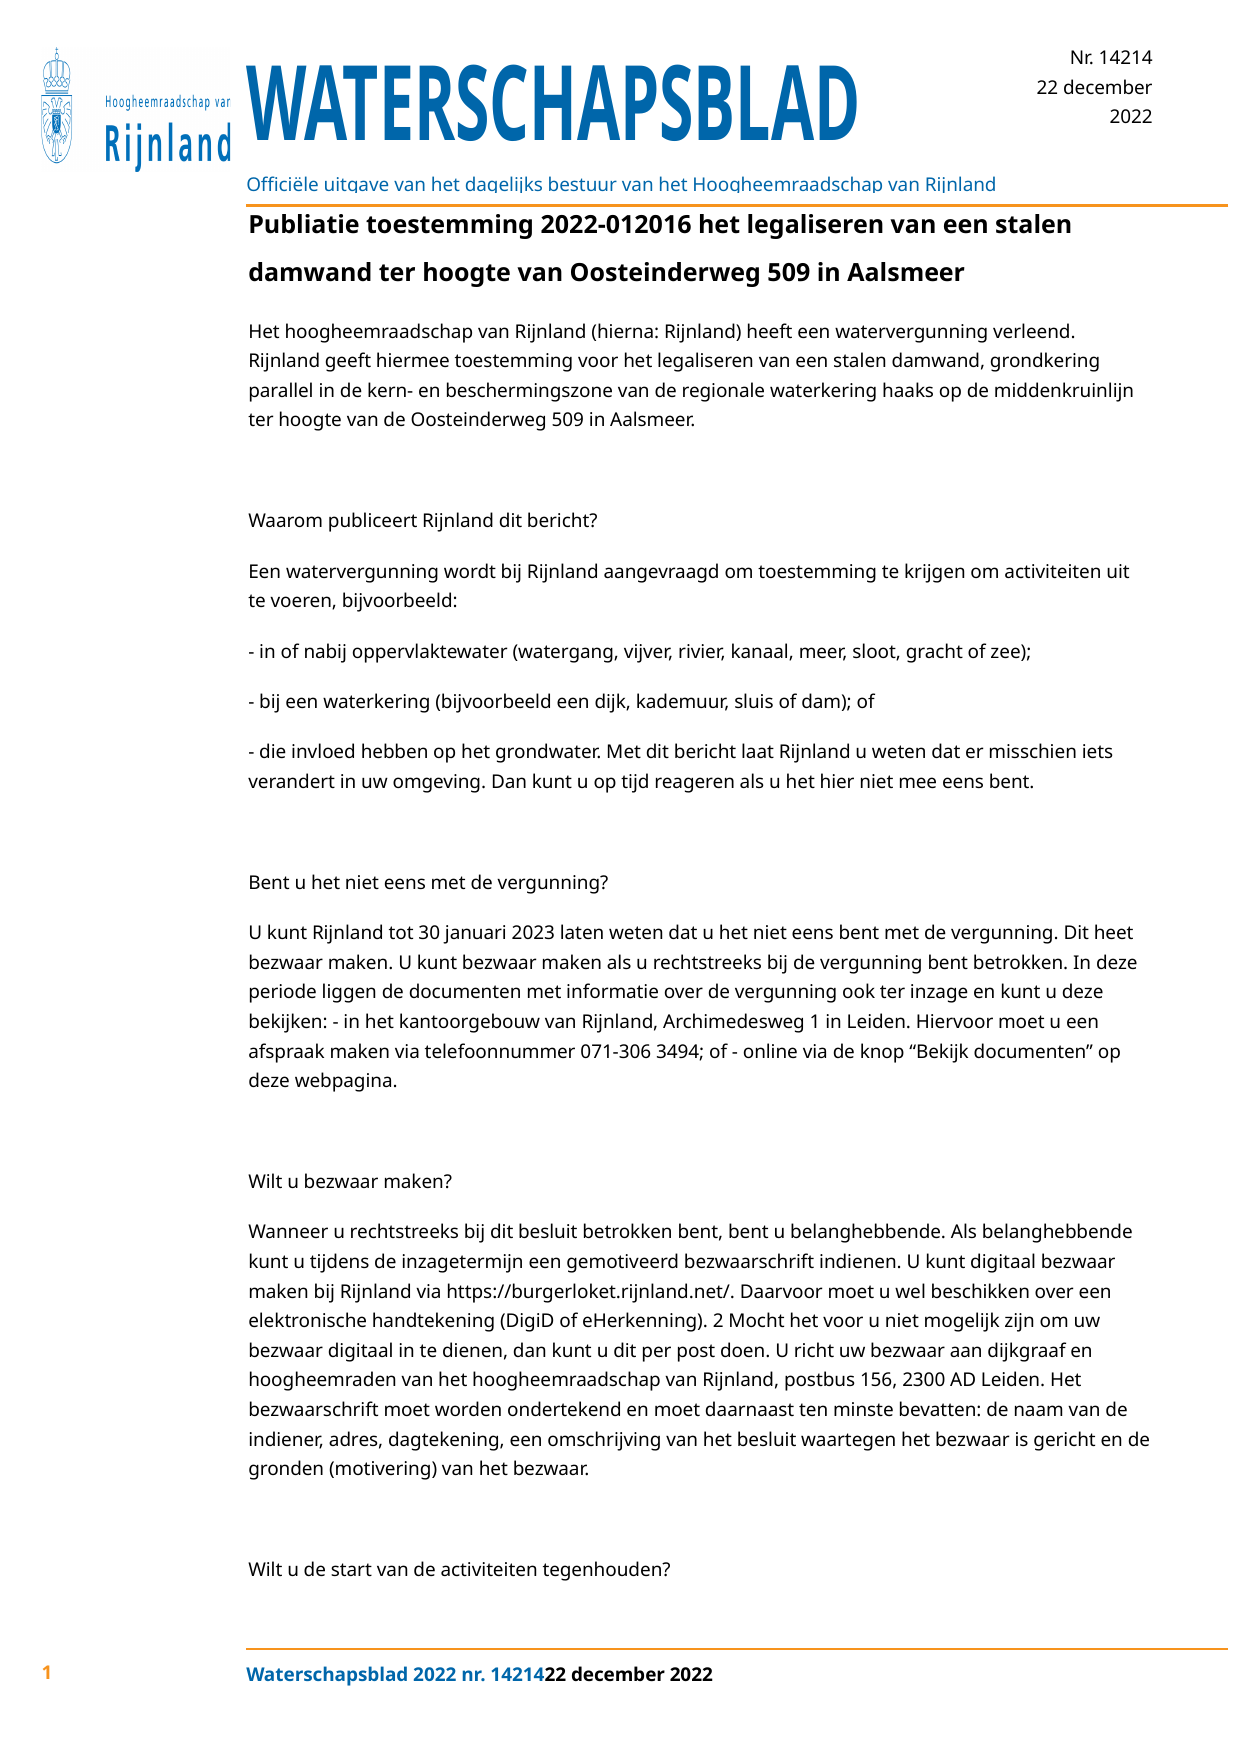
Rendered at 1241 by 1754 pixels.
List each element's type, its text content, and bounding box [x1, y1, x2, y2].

text Waarom publiceert Rijnland dit bericht? [248, 507, 1152, 533]
text - die invloed hebben op het grondwater. Met dit bericht laat Rijnland u weten dat er misschien iets verandert in uw omgeving. Dan kunt u op tijd reageren als u het hier niet mee eens bent. [248, 739, 1152, 794]
text Bent u het niet eens met de vergunning? [248, 869, 1152, 895]
text U kunt Rijnland tot 30 januari 2023 laten weten dat u het niet eens bent met de vergunning. Dit heet bezwaar maken. U kunt bezwaar maken als u rechtstreeks bij de vergunning bent betrokken. In deze periode liggen de documenten met informatie over de vergunning ook ter inzage en kunt u deze bekijken: - in het kantoorgebouw van Rijnland, Archimedesweg 1 in Leiden. Hiervoor moet u een afspraak maken via telefoonnummer 071-306 3494; of - online via de knop “Bekijk documenten” op deze webpagina. [248, 919, 1152, 1093]
text - bij een waterkering (bijvoorbeeld een dijk, kademuur, sluis of dam); of [248, 688, 1152, 714]
text Wanneer u rechtstreeks bij dit besluit betrokken bent, bent u belanghebbende. Als belanghebbende kunt u tijdens de inzagetermijn een gemotiveerd bezwaarschrift indienen. U kunt digitaal bezwaar maken bij Rijnland via https://burgerloket.rijnland.net/. Daarvoor moet u wel beschikken over een elektronische handtekening (DigiD of eHerkenning). 2 Mocht het voor u niet mogelijk zijn om uw bezwaar digitaal in te dienen, dan kunt u dit per post doen. U richt uw bezwaar aan dijkgraaf en hoogheemraden van het hoogheemraadschap van Rijnland, postbus 156, 2300 AD Leiden. Het bezwaarschrift moet worden ondertekend en moet daarnaast ten minste bevatten: de naam van de indiener, adres, dagtekening, een omschrijving van het besluit waartegen het bezwaar is gericht en de gronden (motivering) van het bezwaar. [248, 1219, 1152, 1481]
text - in of nabij oppervlaktewater (watergang, vijver, rivier, kanaal, meer, sloot, gracht of zee); [248, 638, 1152, 664]
text Het hoogheemraadschap van Rijnland (hierna: Rijnland) heeft een watervergunning verleend. Rijnland geeft hiermee toestemming voor het legaliseren van een stalen damwand, grondkering parallel in de kern- en beschermingszone van de regionale waterkering haaks op de middenkruinlijn ter hoogte van de Oosteinderweg 509 in Aalsmeer. [248, 318, 1152, 432]
text Publiatie toestemming 2022-012016 het legaliseren van een stalen damwand ter hoogte van Oosteinderweg 509 in Aalsmeer [248, 207, 1152, 288]
text Een watervergunning wordt bij Rijnland aangevraagd om toestemming te krijgen om activiteiten uit te voeren, bijvoorbeeld: [248, 558, 1152, 613]
text Wilt u de start van de activiteiten tegenhouden? [248, 1556, 1152, 1582]
text Wilt u bezwaar maken? [248, 1168, 1152, 1194]
picture [41, 47, 231, 172]
